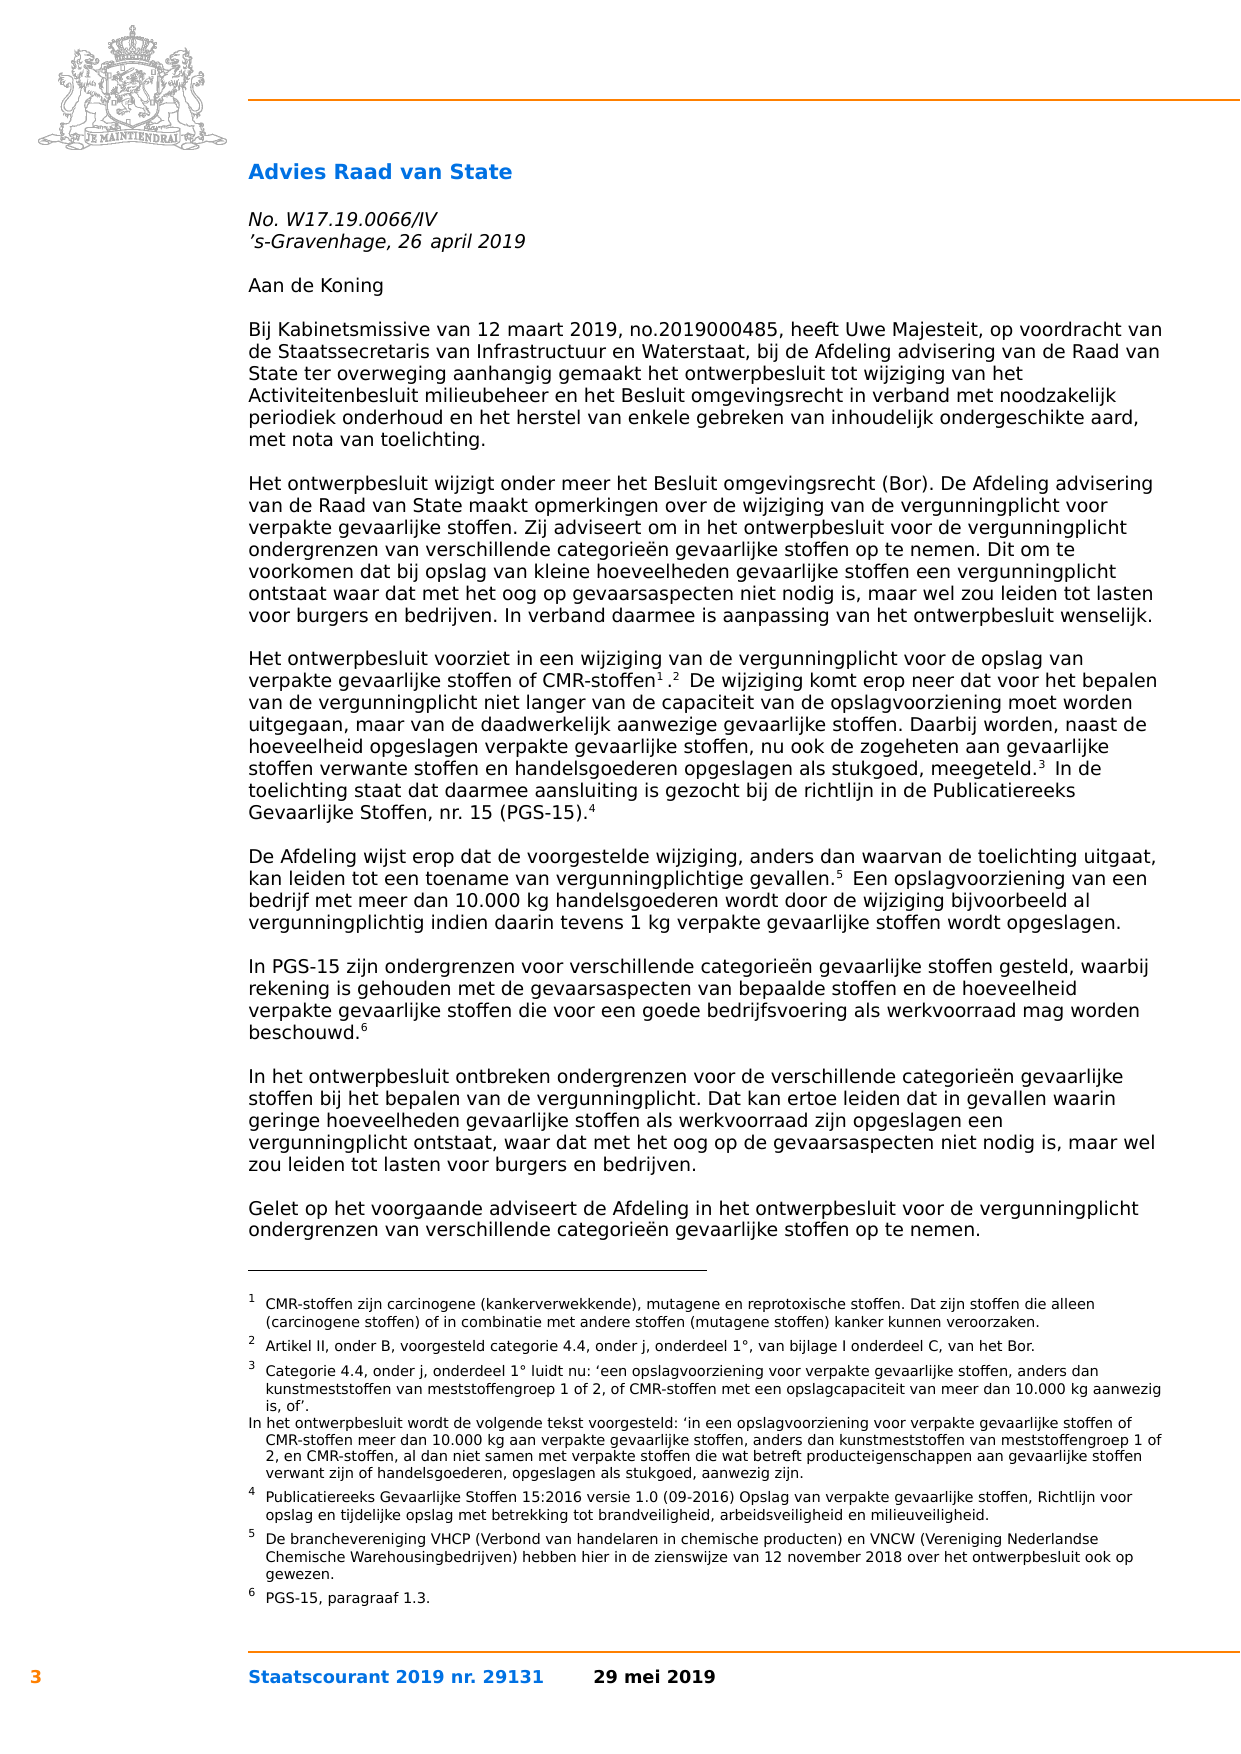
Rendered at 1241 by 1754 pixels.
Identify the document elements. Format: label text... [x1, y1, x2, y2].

text Het ontwerpbesluit wijzigt onder meer het Besluit omgevingsrecht (Bor). De Afdeling advisering van de Raad van State maakt opmerkingen over de wijziging van de vergunningplicht voor verpakte gevaarlijke stoffen. Zij adviseert om in het ontwerpbesluit voor de vergunningplicht ondergrenzen van verschillende categorieën gevaarlijke stoffen op te nemen. Dit om te voorkomen dat bij opslag van kleine hoeveelheden gevaarlijke stoffen een vergunningplicht ontstaat waar dat met het oog op gevaarsaspecten niet nodig is, maar wel zou leiden tot lasten voor burgers en bedrijven. In verband daarmee is aanpassing van het ontwerpbesluit wenselijk. [248, 473, 1163, 626]
text Publicatiereeks Gevaarlijke Stoffen 15:2016 versie 1.0 (09-2016) Opslag van verpakte gevaarlijke stoffen, Richtlijn voor opslag en tijdelijke opslag met betrekking tot brandveiligheid, arbeidsveiligheid en milieuveiligheid. [248, 1485, 1163, 1524]
text Categorie 4.4, onder j, onderdeel 1° luidt nu: ‘een opslagvoorziening voor verpakte gevaarlijke stoffen, anders dan kunstmeststoffen van meststoffengroep 1 of 2, of CMR-stoffen met een opslagcapaciteit van meer dan 10.000 kg aanwezig is, of’. [248, 1359, 1163, 1415]
subtitle Advies Raad van State [248, 160, 1163, 184]
picture [38, 25, 227, 150]
text In het ontwerpbesluit ontbreken ondergrenzen voor de verschillende categorieën gevaarlijke stoffen bij het bepalen van de vergunningplicht. Dat kan ertoe leiden dat in gevallen waarin geringe hoeveelheden gevaarlijke stoffen als werkvoorraad zijn opgeslagen een vergunningplicht ontstaat, waar dat met het oog op de gevaarsaspecten niet nodig is, maar wel zou leiden tot lasten voor burgers en bedrijven. [248, 1066, 1163, 1176]
text PGS-15, paragraaf 1.3. [248, 1586, 1163, 1608]
text ’s-Gravenhage, 26 april 2019 [248, 231, 1163, 253]
text CMR-stoffen zijn carcinogene (kankerverwekkende), mutagene en reprotoxische stoffen. Dat zijn stoffen die alleen (carcinogene stoffen) of in combinatie met andere stoffen (mutagene stoffen) kanker kunnen veroorzaken. [248, 1292, 1163, 1331]
text De Afdeling wijst erop dat de voorgestelde wijziging, anders dan waarvan de toelichting uitgaat, kan leiden tot een toename van vergunningplichtige gevallen. Een opslagvoorziening van een bedrijf met meer dan 10.000 kg handelsgoederen wordt door de wijziging bijvoorbeeld al vergunningplichtig indien daarin tevens 1 kg verpakte gevaarlijke stoffen wordt opgeslagen. [248, 846, 1163, 934]
text Bij Kabinetsmissive van 12 maart 2019, no.2019000485, heeft Uwe Majesteit, op voordracht van de Staatssecretaris van Infrastructuur en Waterstaat, bij de Afdeling advisering van de Raad van State ter overweging aanhangig gemaakt het ontwerpbesluit tot wijziging van het Activiteitenbesluit milieubeheer en het Besluit omgevingsrecht in verband met noodzakelijk periodiek onderhoud en het herstel van enkele gebreken van inhoudelijk ondergeschikte aard, met nota van toelichting. [248, 319, 1163, 451]
text De branchevereniging VHCP (Verbond van handelaren in chemische producten) en VNCW (Vereniging Nederlandse Chemische Warehousingbedrijven) hebben hier in de zienswijze van 12 november 2018 over het ontwerpbesluit ook op gewezen. [248, 1527, 1163, 1583]
text No. W17.19.0066/IV [248, 209, 1163, 231]
text Het ontwerpbesluit voorziet in een wijziging van de vergunningplicht voor de opslag van verpakte gevaarlijke stoffen of CMR-stoffen. De wijziging komt erop neer dat voor het bepalen van de vergunningplicht niet langer van de capaciteit van de opslagvoorziening moet worden uitgegaan, maar van de daadwerkelijk aanwezige gevaarlijke stoffen. Daarbij worden, naast de hoeveelheid opgeslagen verpakte gevaarlijke stoffen, nu ook de zogeheten aan gevaarlijke stoffen verwante stoffen en handelsgoederen opgeslagen als stukgoed, meegeteld. In de toelichting staat dat daarmee aansluiting is gezocht bij de richtlijn in de Publicatiereeks Gevaarlijke Stoffen, nr. 15 (PGS-15). [248, 648, 1163, 824]
text In het ontwerpbesluit wordt de volgende tekst voorgesteld: ‘in een opslagvoorziening voor verpakte gevaarlijke stoffen of CMR-stoffen meer dan 10.000 kg aan verpakte gevaarlijke stoffen, anders dan kunstmeststoffen van meststoffengroep 1 of 2, en CMR-stoffen, al dan niet samen met verpakte stoffen die wat betreft producteigenschappen aan gevaarlijke stoffen verwant zijn of handelsgoederen, opgeslagen als stukgoed, aanwezig zijn. [248, 1415, 1163, 1482]
text Aan de Koning [248, 275, 1163, 297]
text In PGS-15 zijn ondergrenzen voor verschillende categorieën gevaarlijke stoffen gesteld, waarbij rekening is gehouden met de gevaarsaspecten van bepaalde stoffen en de hoeveelheid verpakte gevaarlijke stoffen die voor een goede bedrijfsvoering als werkvoorraad mag worden beschouwd. [248, 956, 1163, 1044]
text Gelet op het voorgaande adviseert de Afdeling in het ontwerpbesluit voor de vergunningplicht ondergrenzen van verschillende categorieën gevaarlijke stoffen op te nemen. [248, 1197, 1163, 1241]
text Artikel II, onder B, voorgesteld categorie 4.4, onder j, onderdeel 1°, van bijlage I onderdeel C, van het Bor. [248, 1334, 1163, 1356]
